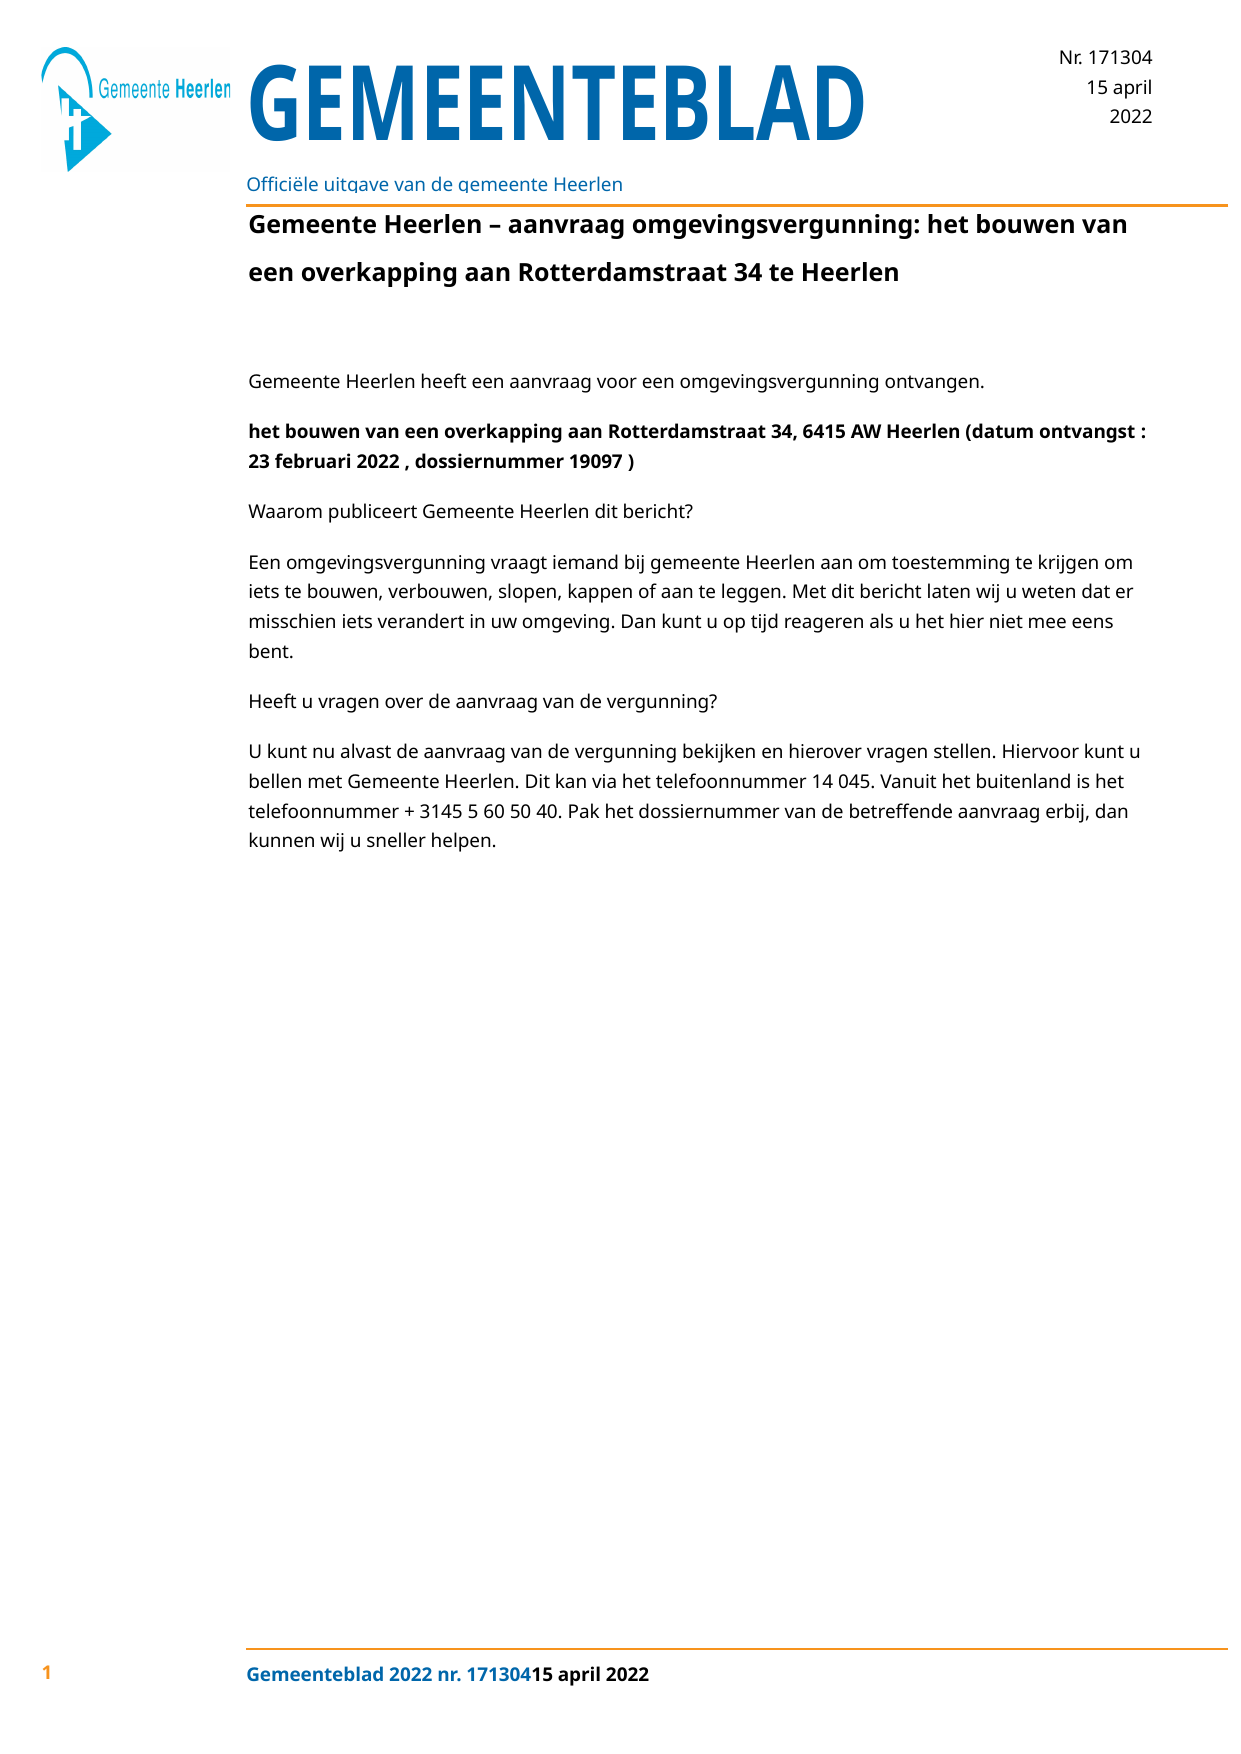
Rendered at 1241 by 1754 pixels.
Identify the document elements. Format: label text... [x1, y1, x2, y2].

text Gemeente Heerlen heeft een aanvraag voor een omgevingsvergunning ontvangen. [248, 368, 1152, 394]
text Heeft u vragen over de aanvraag van de vergunning? [248, 688, 1152, 714]
text Een omgevingsvergunning vraagt iemand bij gemeente Heerlen aan om toestemming te krijgen om iets te bouwen, verbouwen, slopen, kappen of aan te leggen. Met dit bericht laten wij u weten dat er misschien iets verandert in uw omgeving. Dan kunt u op tijd reageren als u het hier niet mee eens bent. [248, 549, 1152, 664]
text Waarom publiceert Gemeente Heerlen dit bericht? [248, 499, 1152, 524]
picture [41, 47, 231, 172]
picture [41, 47, 59, 70]
text Gemeente Heerlen – aanvraag omgevingsvergunning: het bouwen van een overkapping aan Rotterdamstraat 34 te Heerlen [248, 207, 1152, 288]
text U kunt nu alvast de aanvraag van de vergunning bekijken en hierover vragen stellen. Hiervoor kunt u bellen met Gemeente Heerlen. Dit kan via het telefoonnummer 14 045. Vanuit het buitenland is het telefoonnummer + 3145 5 60 50 40. Pak het dossiernummer van de betreffende aanvraag erbij, dan kunnen wij u sneller helpen. [248, 739, 1152, 853]
text het bouwen van een overkapping aan Rotterdamstraat 34, 6415 AW Heerlen (datum ontvangst : 23 februari 2022 , dossiernummer 19097 ) [248, 419, 1152, 474]
